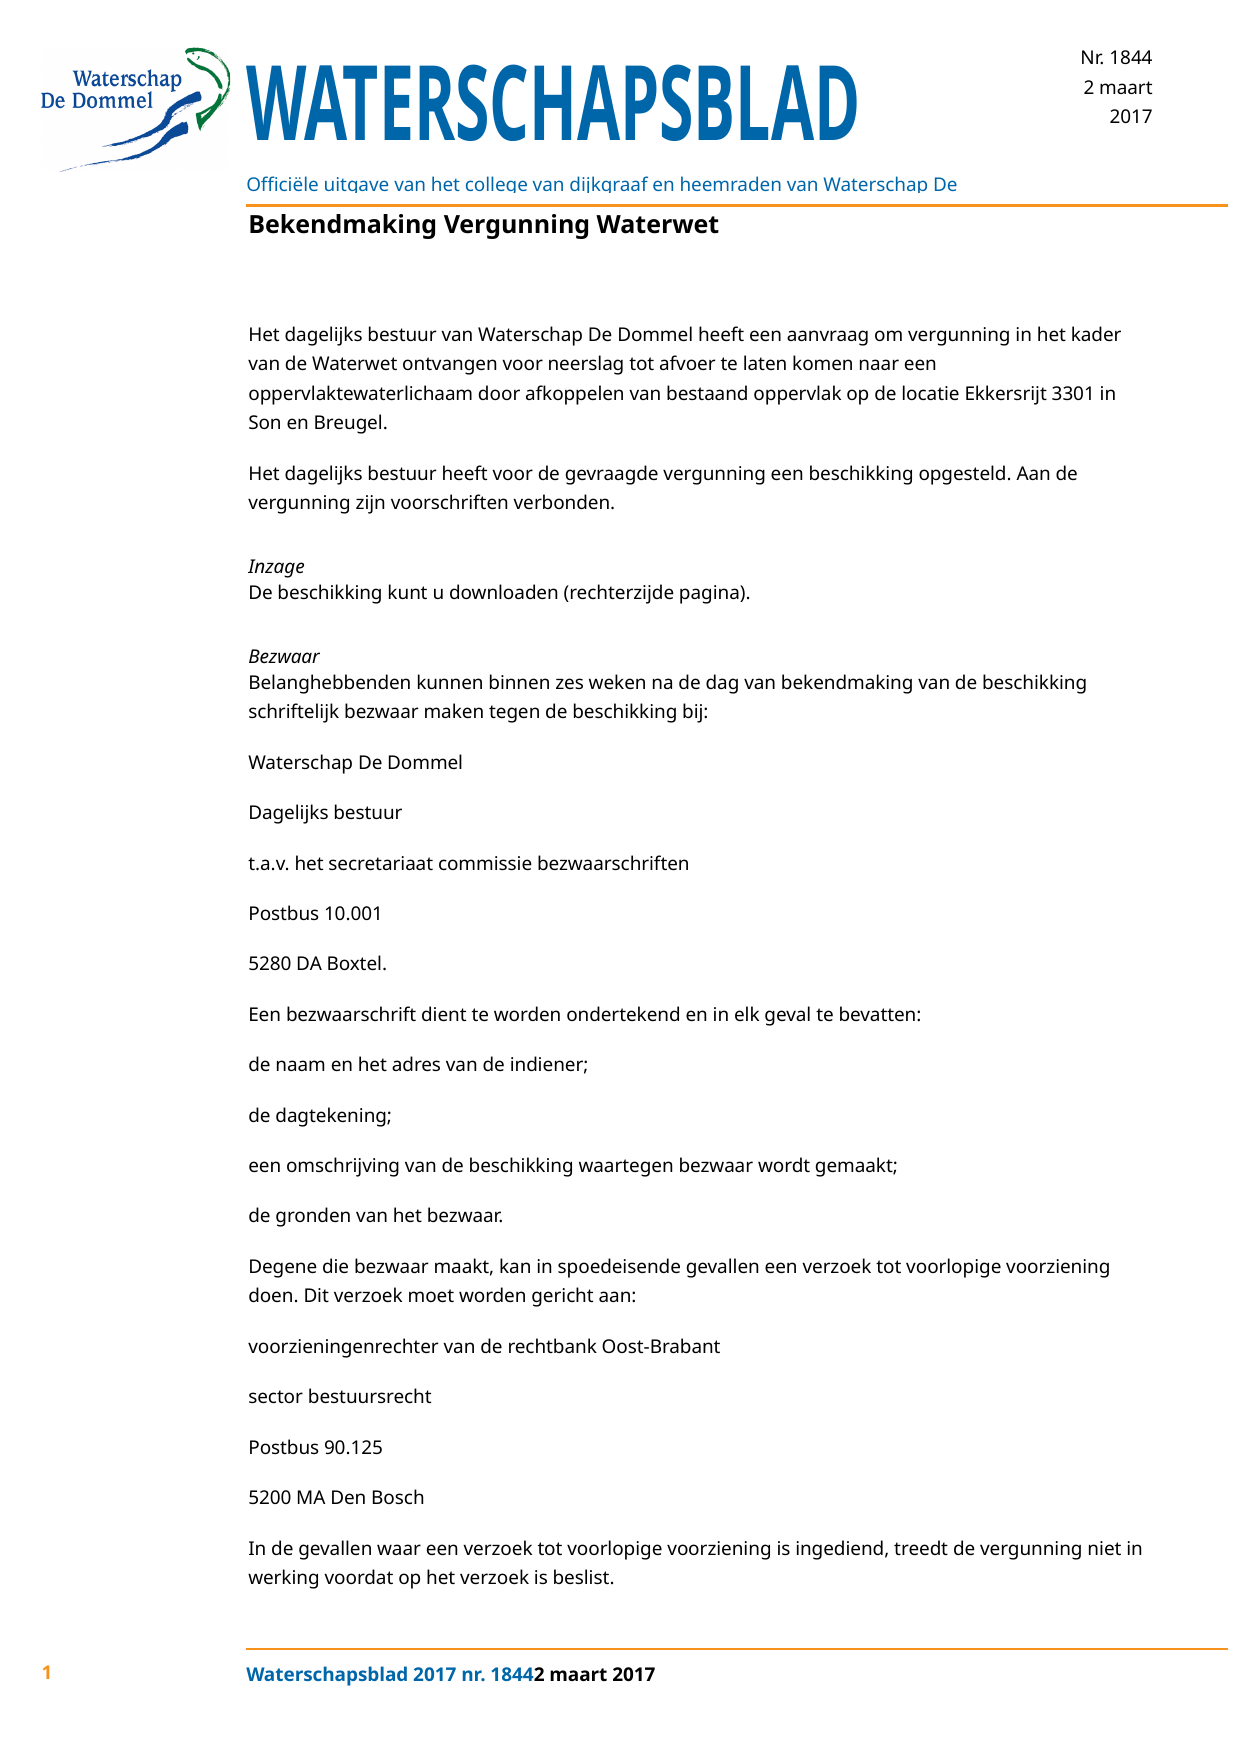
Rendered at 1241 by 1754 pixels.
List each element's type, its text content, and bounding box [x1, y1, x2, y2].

text Postbus 10.001 [248, 900, 1152, 926]
text Bekendmaking Vergunning Waterwet [248, 207, 1152, 241]
text Postbus 90.125 [248, 1434, 1152, 1459]
picture [41, 47, 231, 172]
text Bezwaar [248, 643, 1152, 669]
text Degene die bezwaar maakt, kan in spoedeisende gevallen een verzoek tot voorlopige voorziening doen. Dit verzoek moet worden gericht aan: [248, 1253, 1152, 1308]
text voorzieningenrechter van de rechtbank Oost-Brabant [248, 1333, 1152, 1359]
text De beschikking kunt u downloaden (rechterzijde pagina). [248, 579, 1152, 605]
text 5200 MA Den Bosch [248, 1484, 1152, 1510]
text sector bestuursrecht [248, 1383, 1152, 1409]
text een omschrijving van de beschikking waartegen bezwaar wordt gemaakt; [248, 1152, 1152, 1178]
text t.a.v. het secretariaat commissie bezwaarschriften [248, 850, 1152, 875]
text Waterschap De Dommel [248, 749, 1152, 774]
text Inzage [248, 553, 1152, 579]
text In de gevallen waar een verzoek tot voorlopige voorziening is ingediend, treedt de vergunning niet in werking voordat op het verzoek is beslist. [248, 1535, 1152, 1590]
text de dagtekening; [248, 1102, 1152, 1127]
text Belanghebbenden kunnen binnen zes weken na de dag van bekendmaking van de beschikking schriftelijk bezwaar maken tegen de beschikking bij: [248, 669, 1152, 724]
text Het dagelijks bestuur heeft voor de gevraagde vergunning een beschikking opgesteld. Aan de vergunning zijn voorschriften verbonden. [248, 460, 1152, 515]
text Dagelijks bestuur [248, 799, 1152, 825]
text de naam en het adres van de indiener; [248, 1051, 1152, 1077]
text Het dagelijks bestuur van Waterschap De Dommel heeft een aanvraag om vergunning in het kader van de Waterwet ontvangen voor neerslag tot afvoer te laten komen naar een oppervlaktewaterlichaam door afkoppelen van bestaand oppervlak op de locatie Ekkersrijt 3301 in Son en Breugel. [248, 321, 1152, 435]
text Een bezwaarschrift dient te worden ondertekend en in elk geval te bevatten: [248, 1001, 1152, 1027]
text 5280 DA Boxtel. [248, 951, 1152, 976]
text de gronden van het bezwaar. [248, 1203, 1152, 1228]
